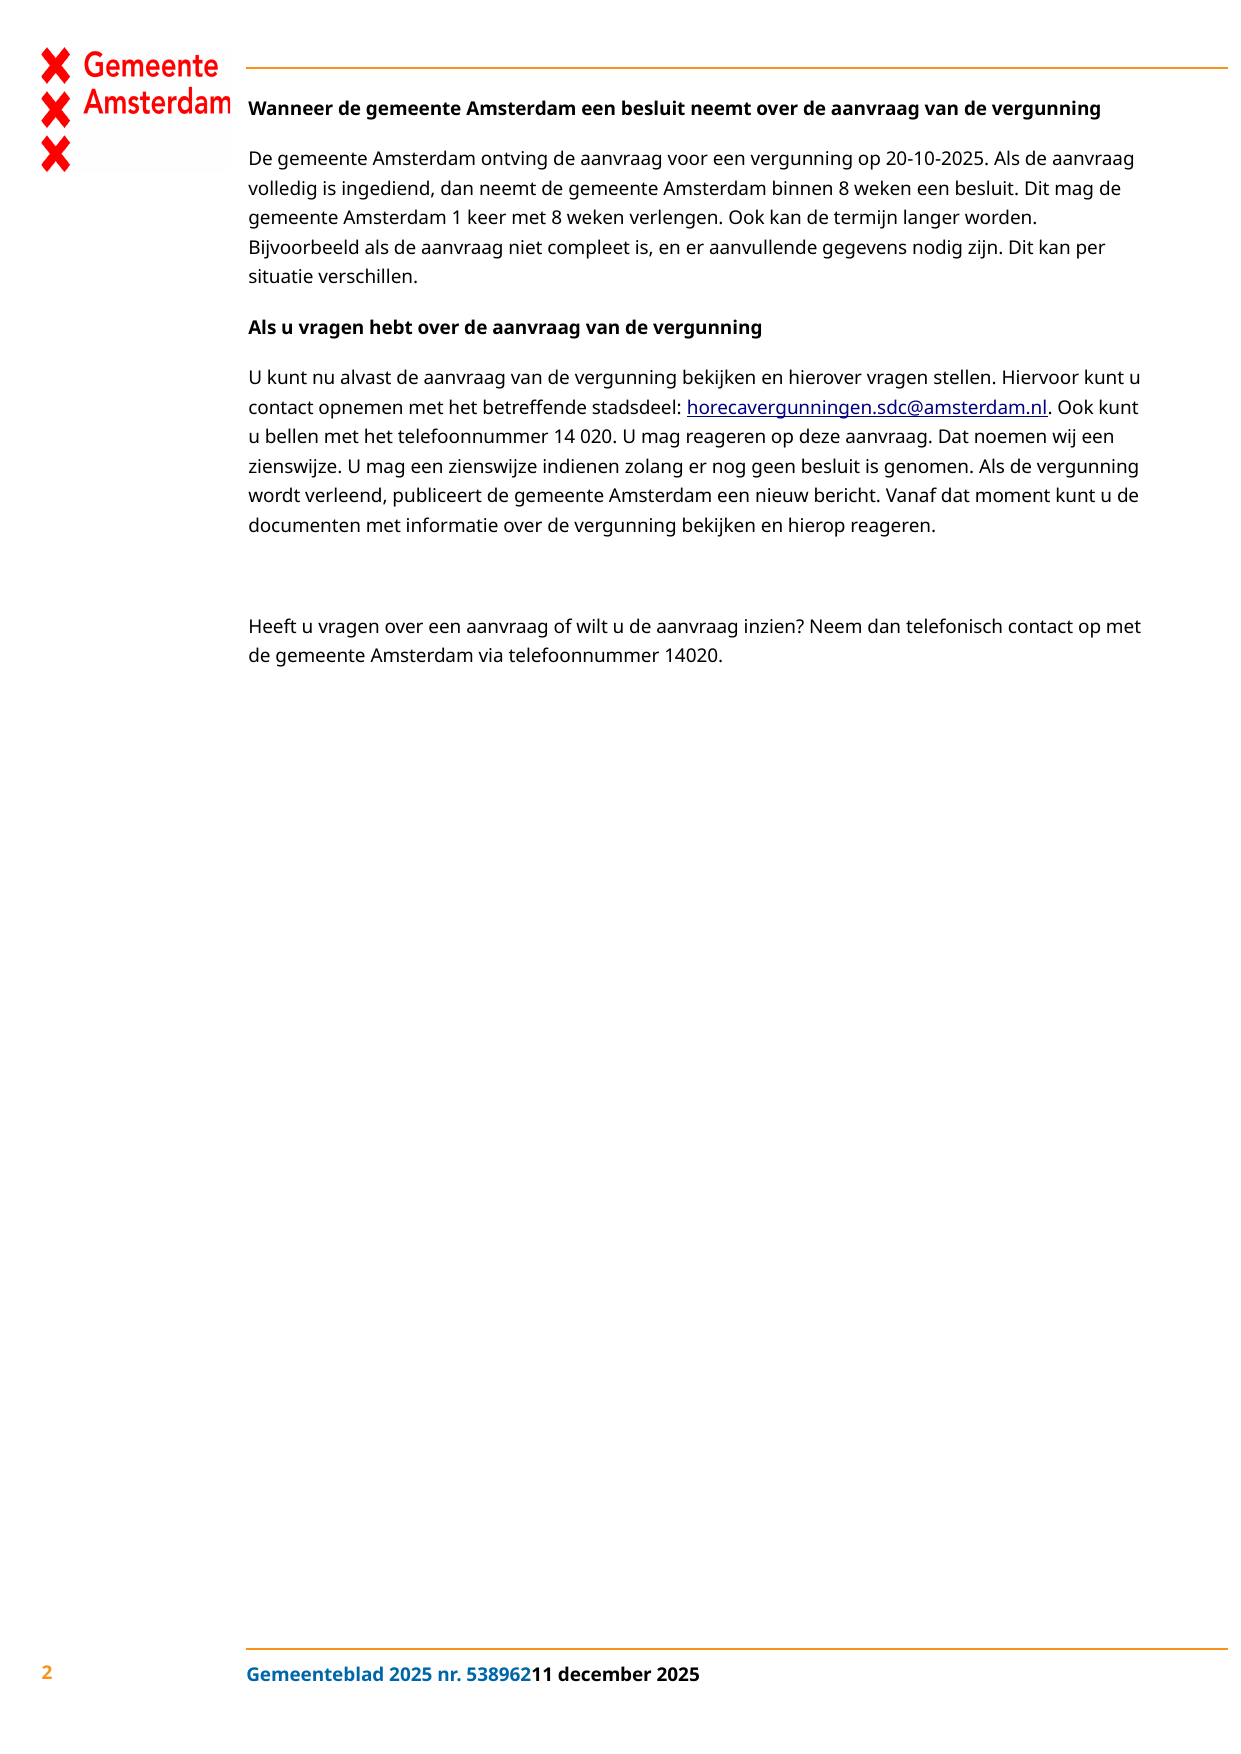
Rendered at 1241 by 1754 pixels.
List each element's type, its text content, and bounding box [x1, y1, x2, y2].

text Wanneer de gemeente Amsterdam een besluit neemt over de aanvraag van de vergunning [248, 95, 1152, 121]
text De gemeente Amsterdam ontving de aanvraag voor een vergunning op 20-10-2025. Als de aanvraag volledig is ingediend, dan neemt de gemeente Amsterdam binnen 8 weken een besluit. Dit mag de gemeente Amsterdam 1 keer met 8 weken verlengen. Ook kan de termijn langer worden. Bijvoorbeeld als de aanvraag niet compleet is, en er aanvullende gegevens nodig zijn. Dit kan per situatie verschillen. [248, 145, 1152, 289]
picture [41, 47, 231, 172]
text Als u vragen hebt over de aanvraag van de vergunning [248, 314, 1152, 340]
text Heeft u vragen over een aanvraag of wilt u de aanvraag inzien? Neem dan telefonisch contact op met de gemeente Amsterdam via telefoonnummer 14020. [248, 613, 1152, 668]
text U kunt nu alvast de aanvraag van de vergunning bekijken en hierover vragen stellen. Hiervoor kunt u contact opnemen met het betreffende stadsdeel: horecavergunningen.sdc@amsterdam.nl. Ook kunt u bellen met het telefoonnummer 14 020. U mag reageren op deze aanvraag. Dat noemen wij een zienswijze. U mag een zienswijze indienen zolang er nog geen besluit is genomen. Als de vergunning wordt verleend, publiceert de gemeente Amsterdam een nieuw bericht. Vanaf dat moment kunt u de documenten met informatie over de vergunning bekijken en hierop reageren. [248, 364, 1152, 538]
